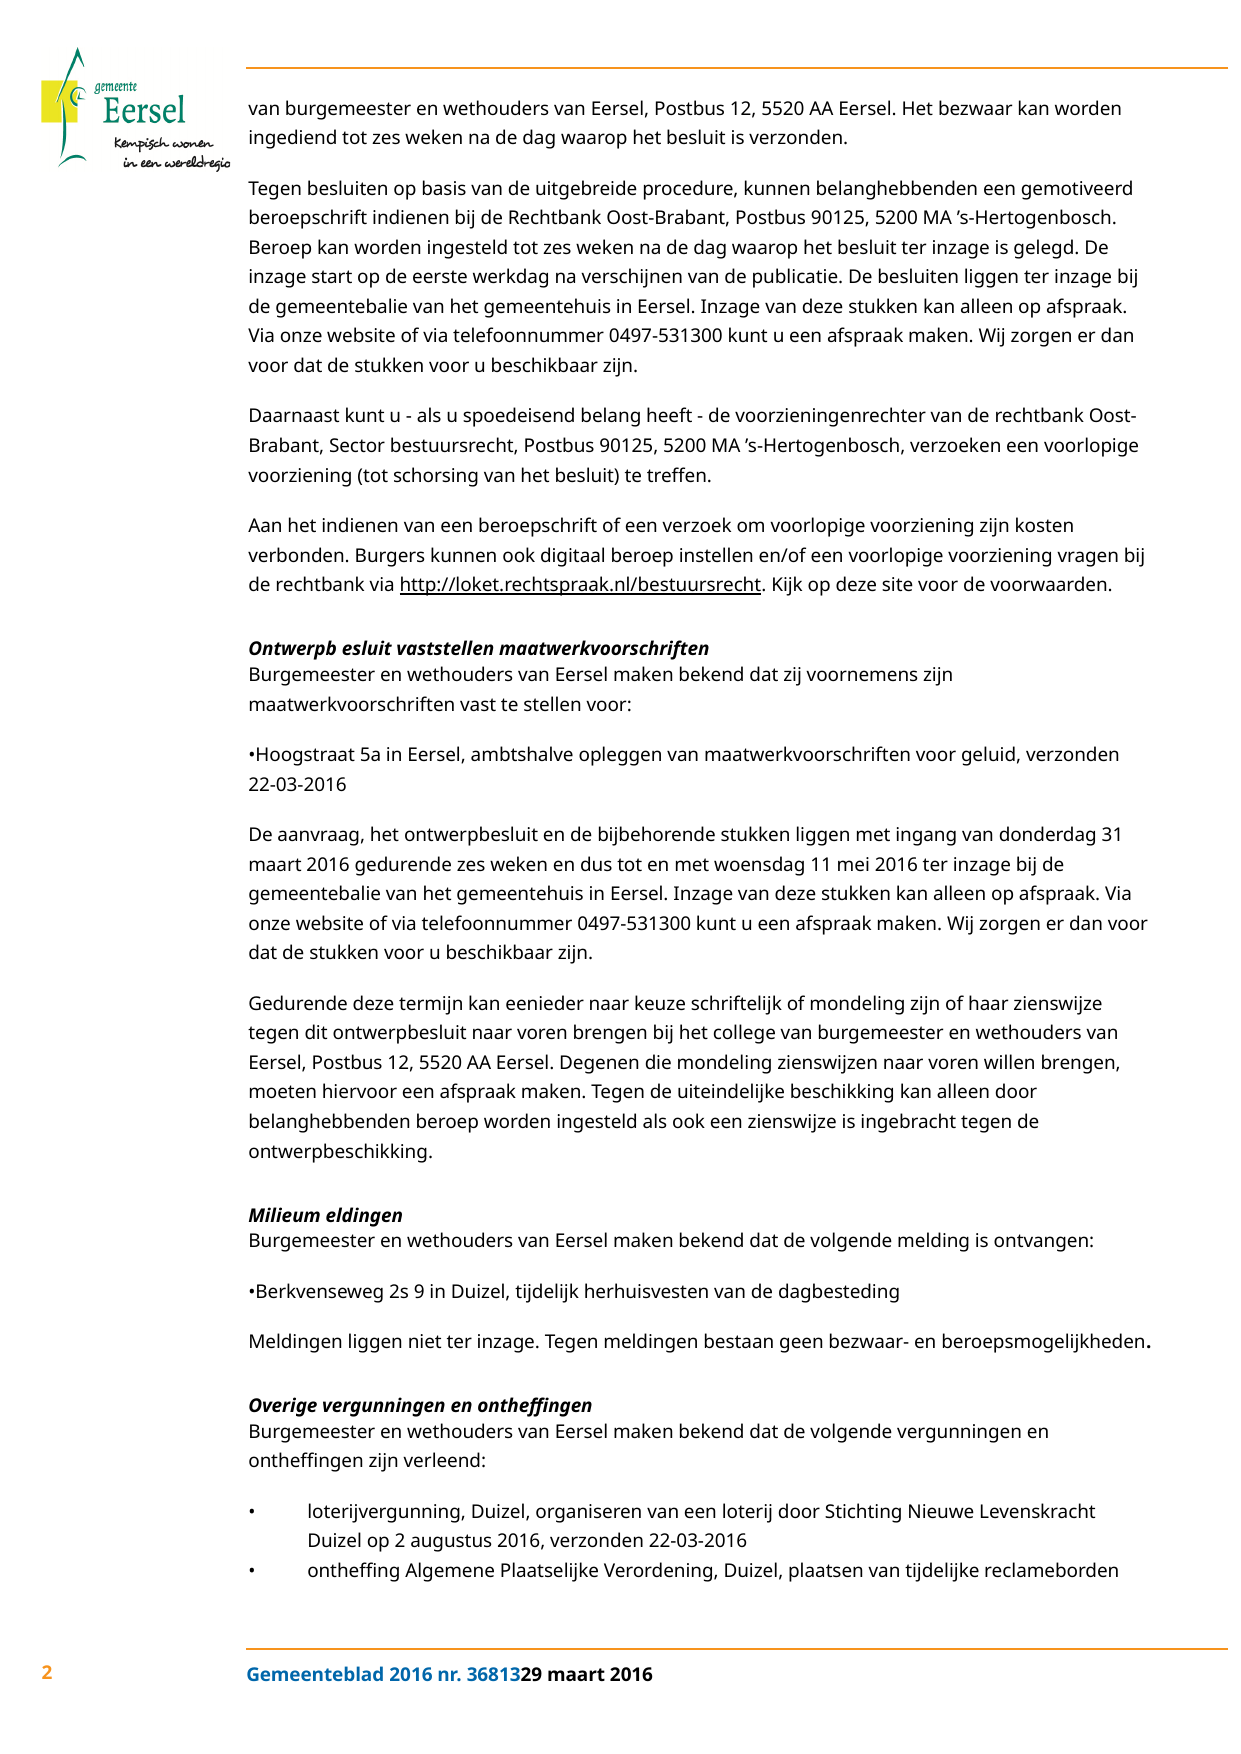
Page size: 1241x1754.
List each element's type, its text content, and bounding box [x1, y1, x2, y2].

text Burgemeester en wethouders van Eersel maken bekend dat de volgende vergunningen en ontheffingen zijn verleend: [248, 1418, 1152, 1473]
text Aan het indienen van een beroepschrift of een verzoek om voorlopige voorziening zijn kosten verbonden. Burgers kunnen ook digitaal beroep instellen en/of een voorlopige voorziening vragen bij de rechtbank via http://loket.rechtspraak.nl/bestuursrecht. Kijk op deze site voor de voorwaarden. [248, 512, 1152, 597]
text Gedurende deze termijn kan eenieder naar keuze schriftelijk of mondeling zijn of haar zienswijze tegen dit ontwerpbesluit naar voren brengen bij het college van burgemeester en wethouders van Eersel, Postbus 12, 5520 AA Eersel. Degenen die mondeling zienswijzen naar voren willen brengen, moeten hiervoor een afspraak maken. Tegen de uiteindelijke beschikking kan alleen door belanghebbenden beroep worden ingesteld als ook een zienswijze is ingebracht tegen de ontwerpbeschikking. [248, 990, 1152, 1163]
text Milieum eldingen [248, 1202, 1152, 1227]
text De aanvraag, het ontwerpbesluit en de bijbehorende stukken liggen met ingang van donderdag 31 maart 2016 gedurende zes weken en dus tot en met woensdag 11 mei 2016 ter inzage bij de gemeentebalie van het gemeentehuis in Eersel. Inzage van deze stukken kan alleen op afspraak. Via onze website of via telefoonnummer 0497-531300 kunt u een afspraak maken. Wij zorgen er dan voor dat de stukken voor u beschikbaar zijn. [248, 821, 1152, 965]
list ontheffing Algemene Plaatselijke Verordening, Duizel, plaatsen van tijdelijke reclameborden [248, 1557, 1152, 1583]
picture [41, 47, 231, 172]
text Tegen besluiten op basis van de uitgebreide procedure, kunnen belanghebbenden een gemotiveerd beroepschrift indienen bij de Rechtbank Oost-Brabant, Postbus 90125, 5200 MA ’s-Hertogenbosch. Beroep kan worden ingesteld tot zes weken na de dag waarop het besluit ter inzage is gelegd. De inzage start op de eerste werkdag na verschijnen van de publicatie. De besluiten liggen ter inzage bij de gemeentebalie van het gemeentehuis in Eersel. Inzage van deze stukken kan alleen op afspraak. Via onze website of via telefoonnummer 0497-531300 kunt u een afspraak maken. Wij zorgen er dan voor dat de stukken voor u beschikbaar zijn. [248, 175, 1152, 378]
text Ontwerpb esluit vaststellen maatwerkvoorschriften [248, 635, 1152, 661]
text •Hoogstraat 5a in Eersel, ambtshalve opleggen van maatwerkvoorschriften voor geluid, verzonden 22-03-2016 [248, 741, 1152, 796]
text •Berkvenseweg 2s 9 in Duizel, tijdelijk herhuisvesten van de dagbesteding [248, 1278, 1152, 1304]
text Meldingen liggen niet ter inzage. Tegen meldingen bestaan geen bezwaar- en beroepsmogelijkheden. [248, 1328, 1152, 1354]
text Burgemeester en wethouders van Eersel maken bekend dat zij voornemens zijn maatwerkvoorschriften vast te stellen voor: [248, 661, 1152, 716]
text Daarnaast kunt u - als u spoedeisend belang heeft - de voorzieningenrechter van de rechtbank Oost-Brabant, Sector bestuursrecht, Postbus 90125, 5200 MA ’s-Hertogenbosch, verzoeken een voorlopige voorziening (tot schorsing van het besluit) te treffen. [248, 403, 1152, 488]
text van burgemeester en wethouders van Eersel, Postbus 12, 5520 AA Eersel. Het bezwaar kan worden ingediend tot zes weken na de dag waarop het besluit is verzonden. [248, 95, 1152, 150]
text Burgemeester en wethouders van Eersel maken bekend dat de volgende melding is ontvangen: [248, 1227, 1152, 1253]
list loterijvergunning, Duizel, organiseren van een loterij door Stichting Nieuwe Levenskracht Duizel op 2 augustus 2016, verzonden 22-03-2016 [248, 1498, 1152, 1553]
text Overige vergunningen en ontheffingen [248, 1392, 1152, 1418]
